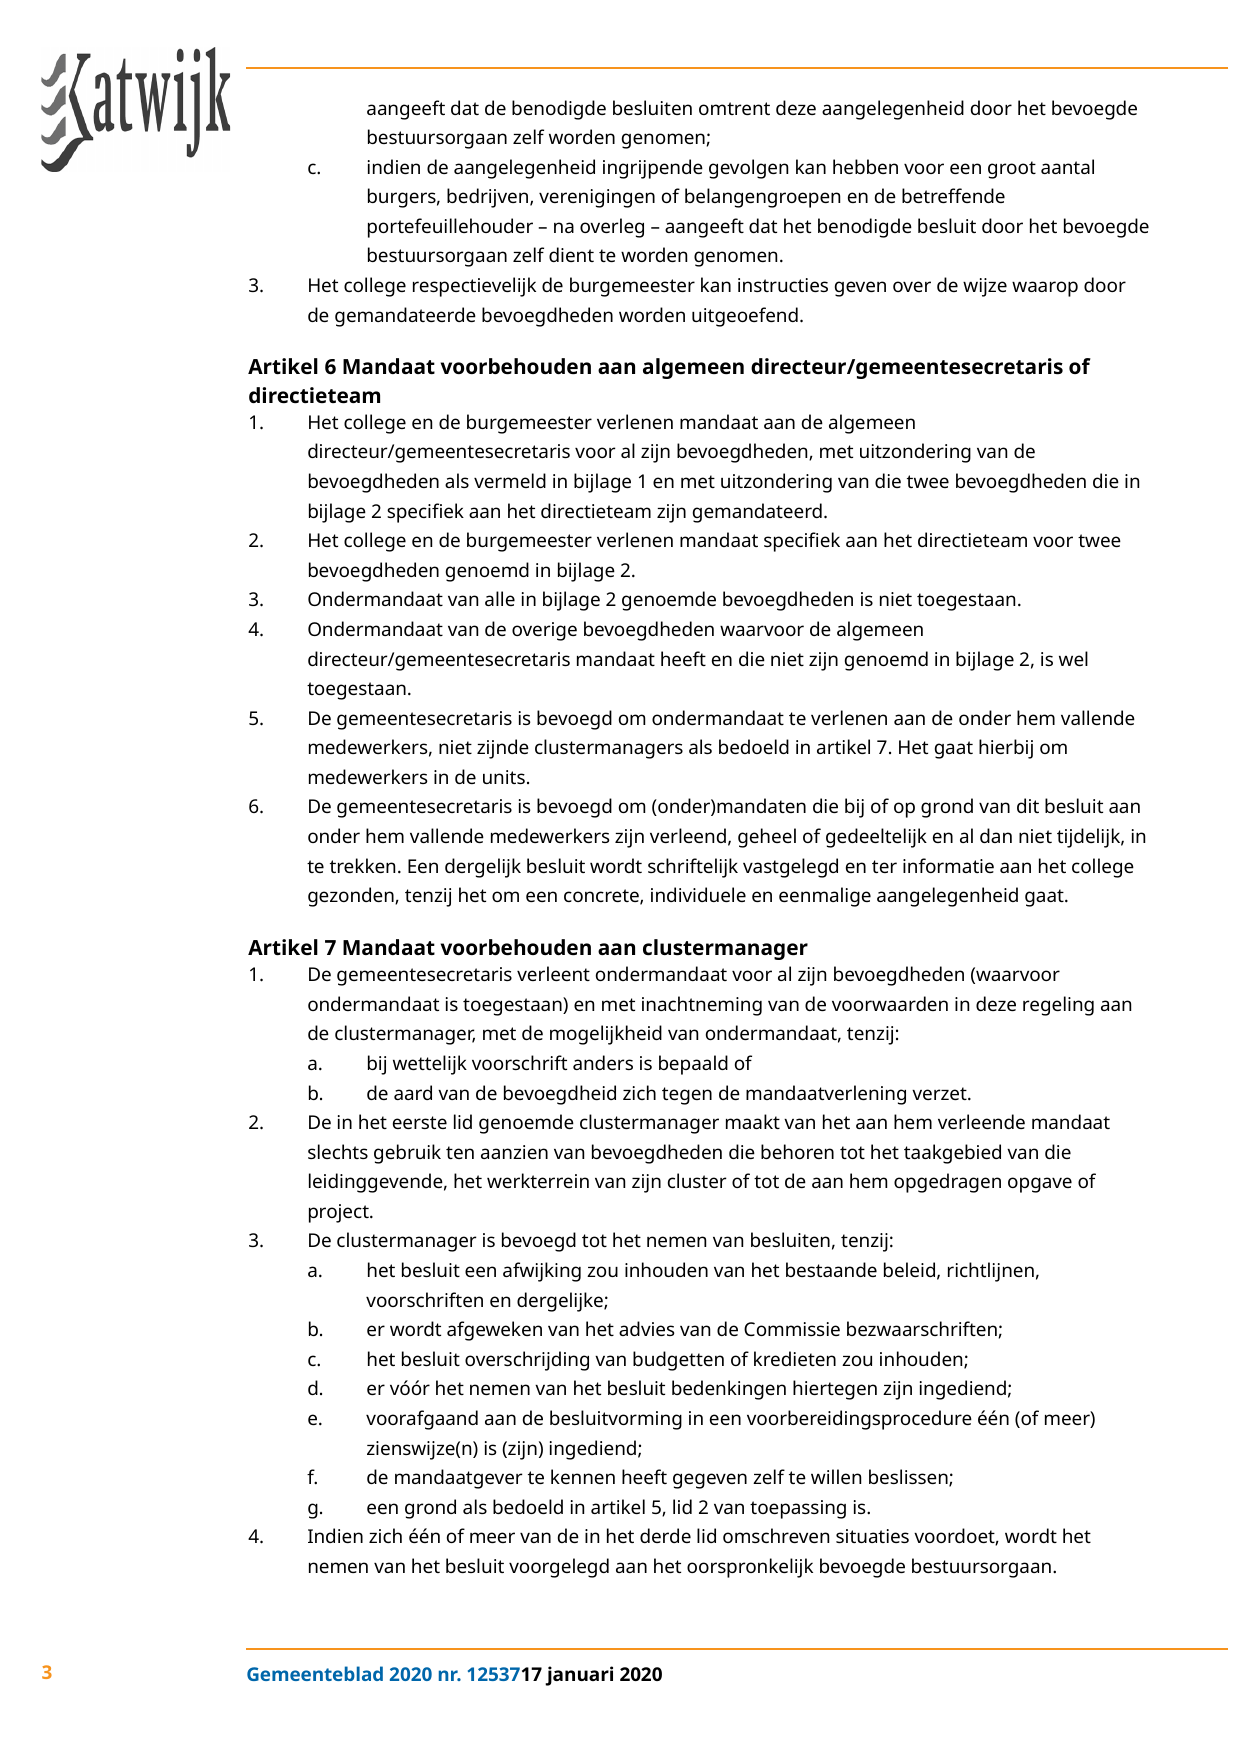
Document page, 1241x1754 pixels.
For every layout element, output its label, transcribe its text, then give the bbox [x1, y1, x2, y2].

list de aard van de bevoegdheid zich tegen de mandaatverlening verzet. [307, 1080, 1152, 1105]
list de mandaatgever te kennen heeft gegeven zelf te willen beslissen; [307, 1464, 1152, 1490]
list Indien zich één of meer van de in het derde lid omschreven situaties voordoet, wordt het nemen van het besluit voorgelegd aan het oorspronkelijk bevoegde bestuursorgaan. [248, 1523, 1152, 1579]
list er wordt afgeweken van het advies van de Commissie bezwaarschriften; [307, 1316, 1152, 1342]
list het besluit overschrijding van budgetten of kredieten zou inhouden; [307, 1346, 1152, 1372]
list een grond als bedoeld in artikel 5, lid 2 van toepassing is. [307, 1494, 1152, 1519]
list voorafgaand aan de besluitvorming in een voorbereidingsprocedure één (of meer) zienswijze(n) is (zijn) ingediend; [307, 1405, 1152, 1460]
list De in het eerste lid genoemde clustermanager maakt van het aan hem verleende mandaat slechts gebruik ten aanzien van bevoegdheden die behoren tot het taakgebied van die leidinggevende, het werkterrein van zijn cluster of tot de aan hem opgedragen opgave of project. [248, 1109, 1152, 1224]
list De gemeentesecretaris verleent ondermandaat voor al zijn bevoegdheden (waarvoor ondermandaat is toegestaan) en met inachtneming van de voorwaarden in deze regeling aan de clustermanager, met de mogelijkheid van ondermandaat, tenzij: [248, 961, 1152, 1046]
list Het college respectievelijk de burgemeester kan instructies geven over de wijze waarop door de gemandateerde bevoegdheden worden uitgeoefend. [248, 272, 1152, 328]
list er vóór het nemen van het besluit bedenkingen hiertegen zijn ingediend; [307, 1376, 1152, 1401]
list De clustermanager is bevoegd tot het nemen van besluiten, tenzij: [248, 1228, 1152, 1253]
text Artikel 6 Mandaat voorbehouden aan algemeen directeur/gemeentesecretaris of directieteam [248, 352, 1152, 409]
list het besluit een afwijking zou inhouden van het bestaande beleid, richtlijnen, voorschriften en dergelijke; [307, 1257, 1152, 1312]
list De gemeentesecretaris is bevoegd om (onder)mandaten die bij of op grond van dit besluit aan onder hem vallende medewerkers zijn verleend, geheel of gedeeltelijk en al dan niet tijdelijk, in te trekken. Een dergelijk besluit wordt schriftelijk vastgelegd en ter informatie aan het college gezonden, tenzij het om een concrete, individuele en eenmalige aangelegenheid gaat. [248, 794, 1152, 908]
list bij wettelijk voorschrift anders is bepaald of [307, 1050, 1152, 1076]
list Het college en de burgemeester verlenen mandaat aan de algemeen directeur/gemeentesecretaris voor al zijn bevoegdheden, met uitzondering van de bevoegdheden als vermeld in bijlage 1 en met uitzondering van die twee bevoegdheden die in bijlage 2 specifiek aan het directieteam zijn gemandateerd. [248, 409, 1152, 524]
text Artikel 7 Mandaat voorbehouden aan clustermanager [248, 933, 1152, 961]
list Ondermandaat van de overige bevoegdheden waarvoor de algemeen directeur/gemeentesecretaris mandaat heeft en die niet zijn genoemd in bijlage 2, is wel toegestaan. [248, 616, 1152, 701]
list indien de aangelegenheid ingrijpende gevolgen kan hebben voor een groot aantal burgers, bedrijven, verenigingen of belangengroepen en de betreffende portefeuillehouder – na overleg – aangeeft dat het benodigde besluit door het bevoegde bestuursorgaan zelf dient te worden genomen. [307, 154, 1152, 268]
list Het college en de burgemeester verlenen mandaat specifiek aan het directieteam voor twee bevoegdheden genoemd in bijlage 2. [248, 527, 1152, 583]
list De gemeentesecretaris is bevoegd om ondermandaat te verlenen aan de onder hem vallende medewerkers, niet zijnde clustermanagers als bedoeld in artikel 7. Het gaat hierbij om medewerkers in de units. [248, 705, 1152, 790]
picture [41, 47, 231, 172]
list aangeeft dat de benodigde besluiten omtrent deze aangelegenheid door het bevoegde bestuursorgaan zelf worden genomen; [307, 95, 1152, 150]
list Ondermandaat van alle in bijlage 2 genoemde bevoegdheden is niet toegestaan. [248, 587, 1152, 612]
